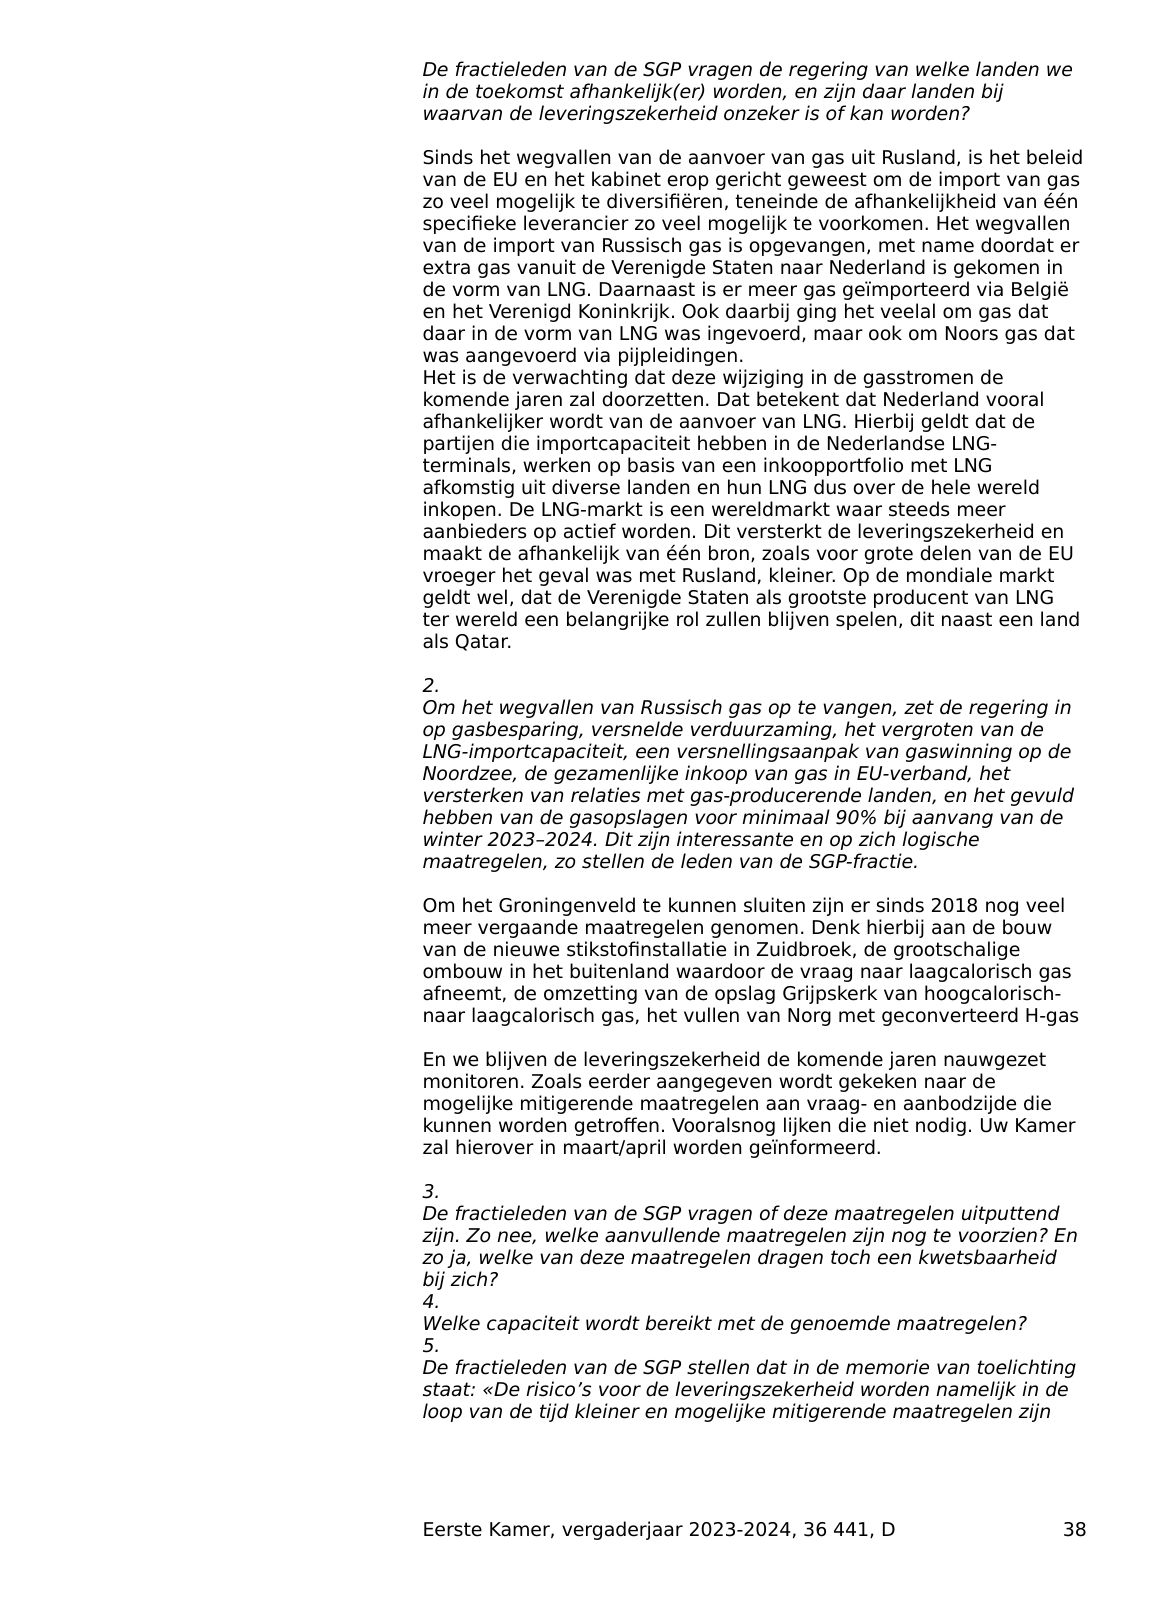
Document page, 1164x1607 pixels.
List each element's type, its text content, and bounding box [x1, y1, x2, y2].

text Om het Groningenveld te kunnen sluiten zijn er sinds 2018 nog veel meer vergaande maatregelen genomen. Denk hierbij aan de bouw van de nieuwe stikstofinstallatie in Zuidbroek, de grootschalige ombouw in het buitenland waardoor de vraag naar laagcalorisch gas afneemt, de omzetting van de opslag Grijpskerk van hoogcalorisch- naar laagcalorisch gas, het vullen van Norg met geconverteerd H-gas [422, 895, 1087, 1027]
text Sinds het wegvallen van de aanvoer van gas uit Rusland, is het beleid van de EU en het kabinet erop gericht geweest om de import van gas zo veel mogelijk te diversifiëren, teneinde de afhankelijkheid van één specifieke leverancier zo veel mogelijk te voorkomen. Het wegvallen van de import van Russisch gas is opgevangen, met name doordat er extra gas vanuit de Verenigde Staten naar Nederland is gekomen in de vorm van LNG. Daarnaast is er meer gas geïmporteerd via België en het Verenigd Koninkrijk. Ook daarbij ging het veelal om gas dat daar in de vorm van LNG was ingevoerd, maar ook om Noors gas dat was aangevoerd via pijpleidingen. [422, 147, 1087, 367]
text De fractieleden van de SGP vragen de regering van welke landen we in de toekomst afhankelijk(er) worden, en zijn daar landen bij waarvan de leveringszekerheid onzeker is of kan worden? [422, 59, 1087, 125]
text 5. [422, 1335, 1087, 1357]
text Het is de verwachting dat deze wijziging in de gasstromen de komende jaren zal doorzetten. Dat betekent dat Nederland vooral afhankelijker wordt van de aanvoer van LNG. Hierbij geldt dat de partijen die importcapaciteit hebben in de Nederlandse LNG-terminals, werken op basis van een inkoopportfolio met LNG afkomstig uit diverse landen en hun LNG dus over de hele wereld inkopen. De LNG-markt is een wereldmarkt waar steeds meer aanbieders op actief worden. Dit versterkt de leveringszekerheid en maakt de afhankelijk van één bron, zoals voor grote delen van de EU vroeger het geval was met Rusland, kleiner. Op de mondiale markt geldt wel, dat de Verenigde Staten als grootste producent van LNG ter wereld een belangrijke rol zullen blijven spelen, dit naast een land als Qatar. [422, 367, 1087, 653]
text 3. [422, 1181, 1087, 1203]
text En we blijven de leveringszekerheid de komende jaren nauwgezet monitoren. Zoals eerder aangegeven wordt gekeken naar de mogelijke mitigerende maatregelen aan vraag- en aanbodzijde die kunnen worden getroffen. Vooralsnog lijken die niet nodig. Uw Kamer zal hierover in maart/april worden geïnformeerd. [422, 1049, 1087, 1159]
text De fractieleden van de SGP vragen of deze maatregelen uitputtend zijn. Zo nee, welke aanvullende maatregelen zijn nog te voorzien? En zo ja, welke van deze maatregelen dragen toch een kwetsbaarheid bij zich? [422, 1203, 1087, 1291]
text Om het wegvallen van Russisch gas op te vangen, zet de regering in op gasbesparing, versnelde verduurzaming, het vergroten van de LNG-importcapaciteit, een versnellingsaanpak van gaswinning op de Noordzee, de gezamenlijke inkoop van gas in EU-verband, het versterken van relaties met gas-producerende landen, en het gevuld hebben van de gasopslagen voor minimaal 90% bij aanvang van de winter 2023–2024. Dit zijn interessante en op zich logische maatregelen, zo stellen de leden van de SGP-fractie. [422, 697, 1087, 873]
text Welke capaciteit wordt bereikt met de genoemde maatregelen? [422, 1313, 1087, 1335]
text De fractieleden van de SGP stellen dat in de memorie van toelichting staat: «De risico’s voor de leveringszekerheid worden namelijk in de loop van de tijd kleiner en mogelijke mitigerende maatregelen zijn [422, 1357, 1087, 1445]
text 4. [422, 1291, 1087, 1313]
text 2. [422, 675, 1087, 697]
